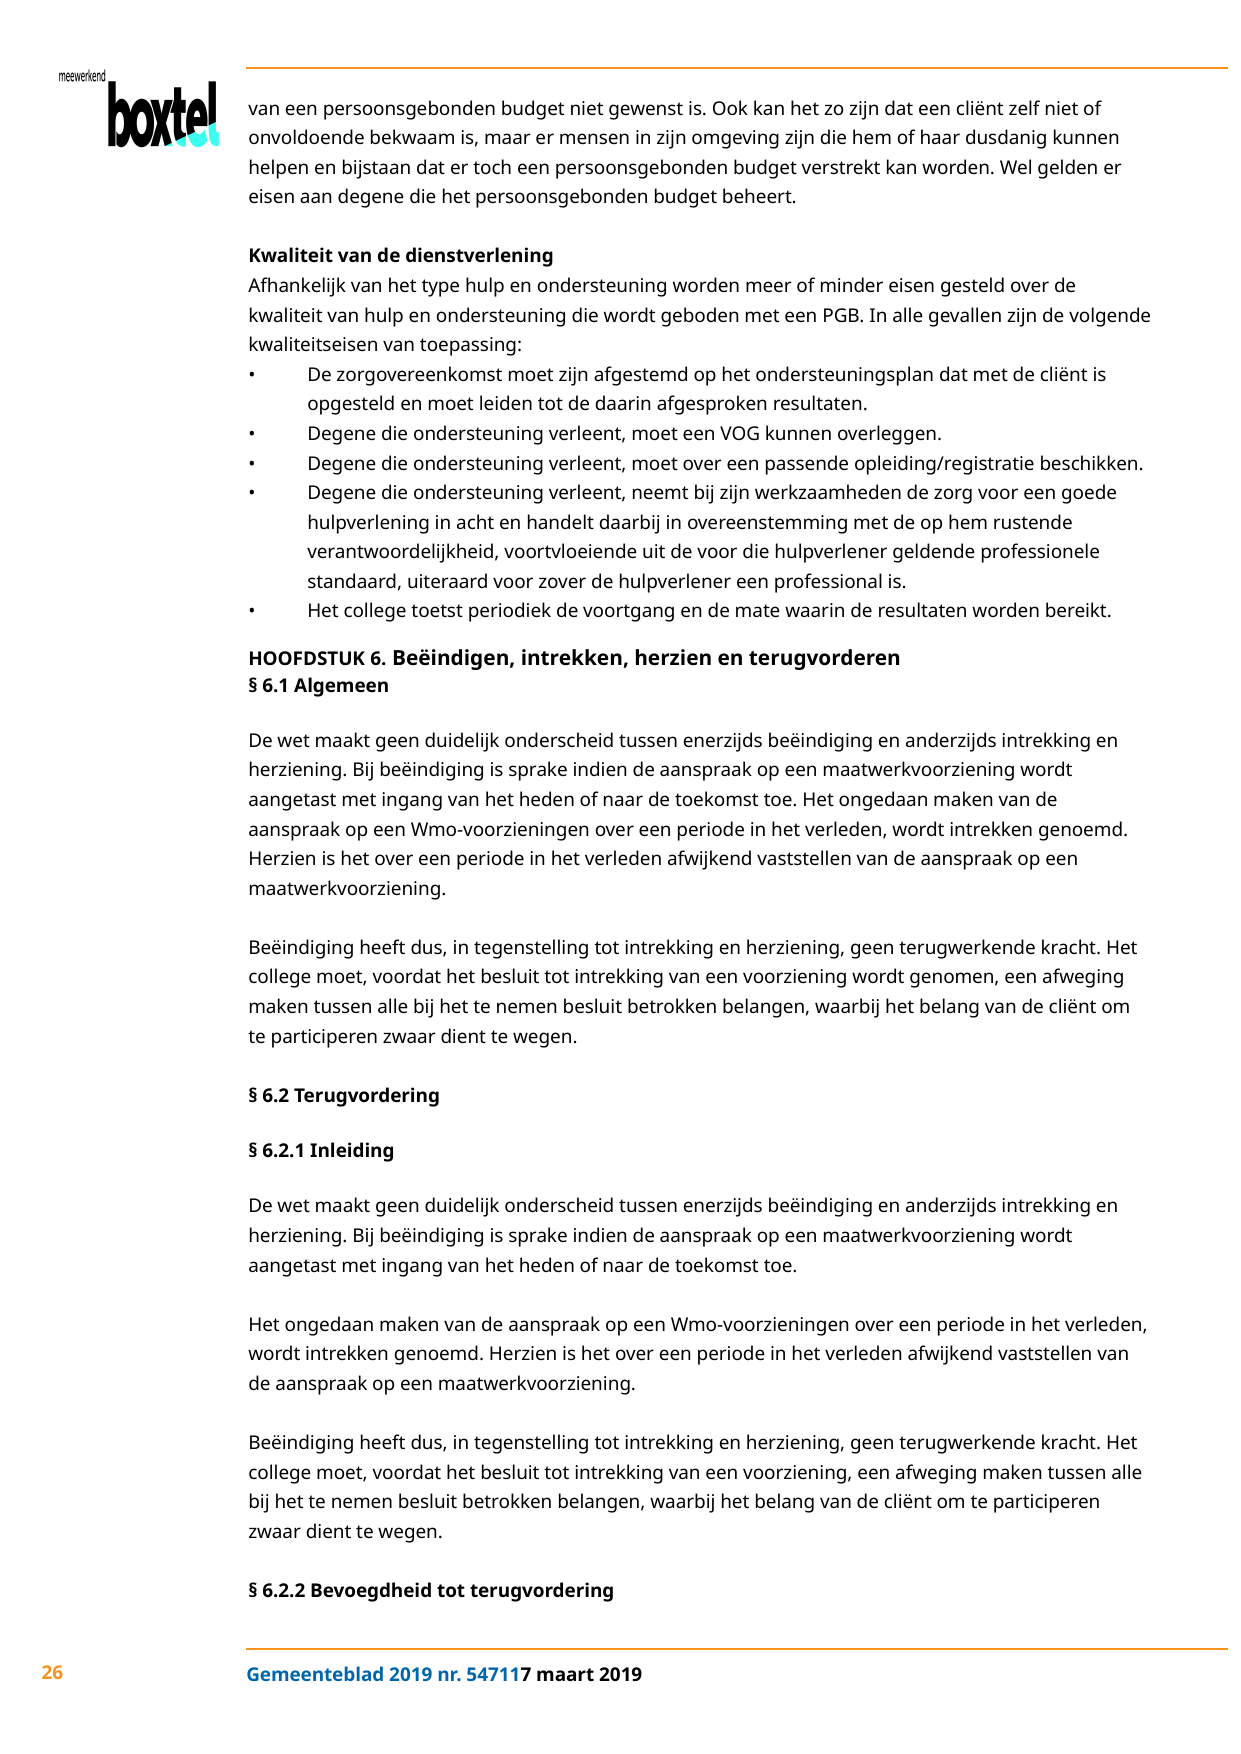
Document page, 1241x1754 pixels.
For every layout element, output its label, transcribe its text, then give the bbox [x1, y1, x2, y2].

list Degene die ondersteuning verleent, moet een VOG kunnen overleggen. [248, 420, 1152, 446]
text van een persoonsgebonden budget niet gewenst is. Ook kan het zo zijn dat een cliënt zelf niet of onvoldoende bekwaam is, maar er mensen in zijn omgeving zijn die hem of haar dusdanig kunnen helpen en bijstaan dat er toch een persoonsgebonden budget verstrekt kan worden. Wel gelden er eisen aan degene die het persoonsgebonden budget beheert. [248, 95, 1152, 209]
text De wet maakt geen duidelijk onderscheid tussen enerzijds beëindiging en anderzijds intrekking en herziening. Bij beëindiging is sprake indien de aanspraak op een maatwerkvoorziening wordt aangetast met ingang van het heden of naar de toekomst toe. Het ongedaan maken van de aanspraak op een Wmo-voorzieningen over een periode in het verleden, wordt intrekken genoemd. Herzien is het over een periode in het verleden afwijkend vaststellen van de aanspraak op een maatwerkvoorziening. [248, 727, 1152, 901]
list De zorgovereenkomst moet zijn afgestemd op het ondersteuningsplan dat met de cliënt is opgesteld en moet leiden tot de daarin afgesproken resultaten. [248, 361, 1152, 416]
text § 6.2.1 Inleiding [248, 1137, 1152, 1163]
list Degene die ondersteuning verleent, neemt bij zijn werkzaamheden de zorg voor een goede hulpverlening in acht en handelt daarbij in overeenstemming met de op hem rustende verantwoordelijkheid, voortvloeiende uit de voor die hulpverlener geldende professionele standaard, uiteraard voor zover de hulpverlener een professional is. [248, 479, 1152, 594]
text Beëindiging heeft dus, in tegenstelling tot intrekking en herziening, geen terugwerkende kracht. Het college moet, voordat het besluit tot intrekking van een voorziening wordt genomen, een afweging maken tussen alle bij het te nemen besluit betrokken belangen, waarbij het belang van de cliënt om te participeren zwaar dient te wegen. [248, 934, 1152, 1049]
text § 6.2.2 Bevoegdheid tot terugvordering [248, 1577, 1152, 1603]
text Afhankelijk van het type hulp en ondersteuning worden meer of minder eisen gesteld over de kwaliteit van hulp en ondersteuning die wordt geboden met een PGB. In alle gevallen zijn de volgende kwaliteitseisen van toepassing: [248, 272, 1152, 357]
text § 6.2 Terugvordering [248, 1082, 1152, 1108]
list Degene die ondersteuning verleent, moet over een passende opleiding/registratie beschikken. [248, 450, 1152, 476]
text HOOFDSTUK 6. Beëindigen, intrekken, herzien en terugvorderen [248, 643, 1152, 672]
picture [41, 47, 231, 172]
text § 6.1 Algemeen [248, 672, 1152, 697]
text De wet maakt geen duidelijk onderscheid tussen enerzijds beëindiging en anderzijds intrekking en herziening. Bij beëindiging is sprake indien de aanspraak op een maatwerkvoorziening wordt aangetast met ingang van het heden of naar de toekomst toe. [248, 1193, 1152, 1278]
list Het college toetst periodiek de voortgang en de mate waarin de resultaten worden bereikt. [248, 598, 1152, 623]
text Kwaliteit van de dienstverlening [248, 243, 1152, 268]
text Beëindiging heeft dus, in tegenstelling tot intrekking en herziening, geen terugwerkende kracht. Het college moet, voordat het besluit tot intrekking van een voorziening, een afweging maken tussen alle bij het te nemen besluit betrokken belangen, waarbij het belang van de cliënt om te participeren zwaar dient te wegen. [248, 1429, 1152, 1544]
text Het ongedaan maken van de aanspraak op een Wmo-voorzieningen over een periode in het verleden, wordt intrekken genoemd. Herzien is het over een periode in het verleden afwijkend vaststellen van de aanspraak op een maatwerkvoorziening. [248, 1311, 1152, 1396]
